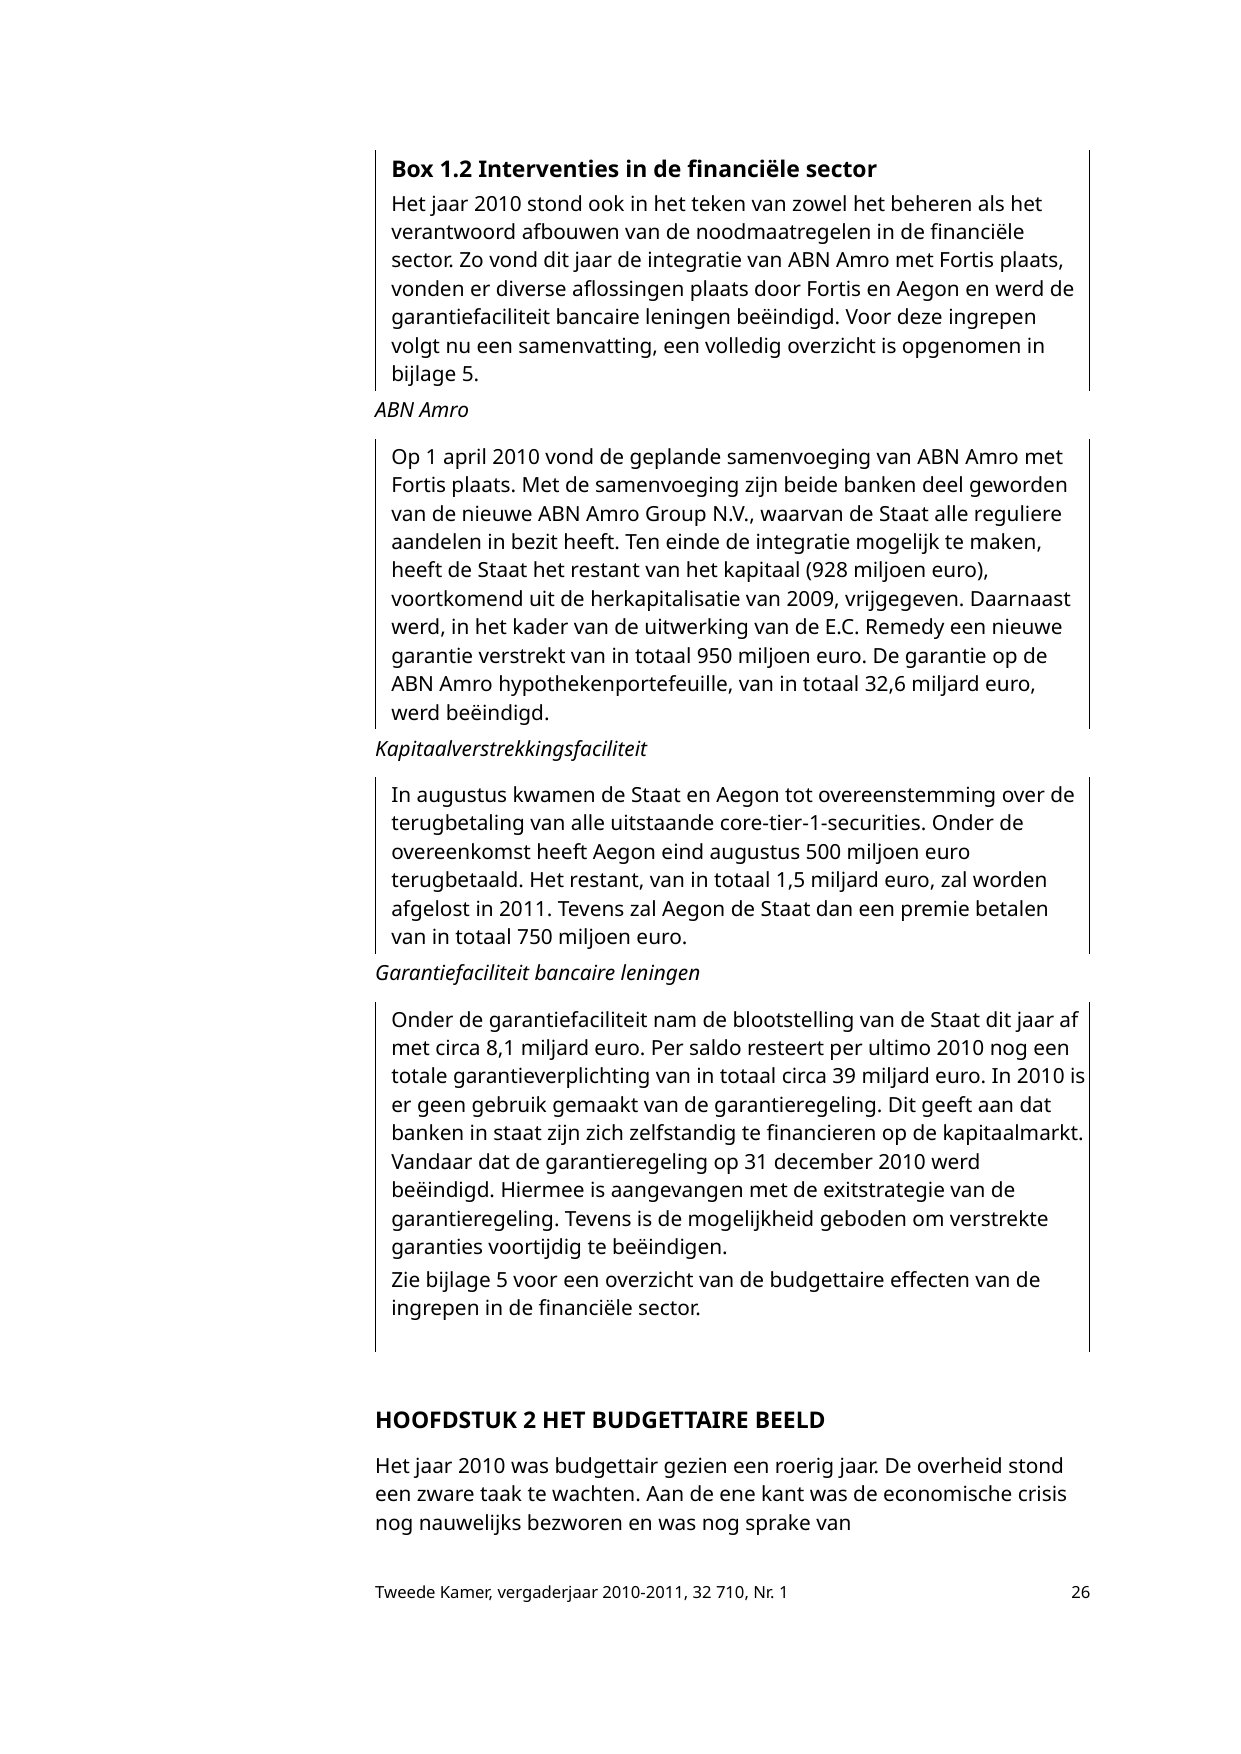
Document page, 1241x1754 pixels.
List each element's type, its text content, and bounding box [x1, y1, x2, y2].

text Het jaar 2010 was budgettair gezien een roerig jaar. De overheid stond een zware taak te wachten. Aan de ene kant was de economische crisis nog nauwelijks bezworen en was nog sprake van [375, 1451, 1090, 1536]
text Op 1 april 2010 vond de geplande samenvoeging van ABN Amro met Fortis plaats. Met de samenvoeging zijn beide banken deel geworden van de nieuwe ABN Amro Group N.V., waarvan de Staat alle reguliere aandelen in bezit heeft. Ten einde de integratie mogelijk te maken, heeft de Staat het restant van het kapitaal (928 miljoen euro), voortkomend uit de herkapitalisatie van 2009, vrijgegeven. Daarnaast werd, in het kader van de uitwerking van de E.C. Remedy een nieuwe garantie verstrekt van in totaal 950 miljoen euro. De garantie op de ABN Amro hypothekenportefeuille, van in totaal 32,6 miljard euro, werd beëindigd. [376, 439, 1089, 729]
subtitle HOOFDSTUK 2 HET BUDGETTAIRE BEELD [375, 1404, 1090, 1436]
subtitle Box 1.2 Interventies in de financiële sector [376, 150, 1089, 184]
text Onder de garantiefaciliteit nam de blootstelling van de Staat dit jaar af met circa 8,1 miljard euro. Per saldo resteert per ultimo 2010 nog een totale garantieverplichting van in totaal circa 39 miljard euro. In 2010 is er geen gebruik gemaakt van de garantieregeling. Dit geeft aan dat banken in staat zijn zich zelfstandig te financieren op de kapitaalmarkt. Vandaar dat de garantieregeling op 31 december 2010 werd beëindigd. Hiermee is aangevangen met de exitstrategie van de garantieregeling. Tevens is de mogelijkheid geboden om verstrekte garanties voortijdig te beëindigen. [376, 1002, 1089, 1261]
text Het jaar 2010 stond ook in het teken van zowel het beheren als het verantwoord afbouwen van de noodmaatregelen in de financiële sector. Zo vond dit jaar de integratie van ABN Amro met Fortis plaats, vonden er diverse aflossingen plaats door Fortis en Aegon en werd de garantiefaciliteit bancaire leningen beëindigd. Voor deze ingrepen volgt nu een samenvatting, een volledig overzicht is opgenomen in bijlage 5. [376, 186, 1089, 391]
text In augustus kwamen de Staat en Aegon tot overeenstemming over de terugbetaling van alle uitstaande core-tier-1-securities. Onder de overeenkomst heeft Aegon eind augustus 500 miljoen euro terugbetaald. Het restant, van in totaal 1,5 miljard euro, zal worden afgelost in 2011. Tevens zal Aegon de Staat dan een premie betalen van in totaal 750 miljoen euro. [376, 777, 1089, 954]
text Garantiefaciliteit bancaire leningen [375, 958, 1090, 987]
text Kapitaalverstrekkingsfaciliteit [375, 734, 1090, 762]
text ABN Amro [375, 395, 1090, 424]
text Zie bijlage 5 voor een overzicht van de budgettaire effecten van de ingrepen in de financiële sector. [376, 1262, 1089, 1352]
